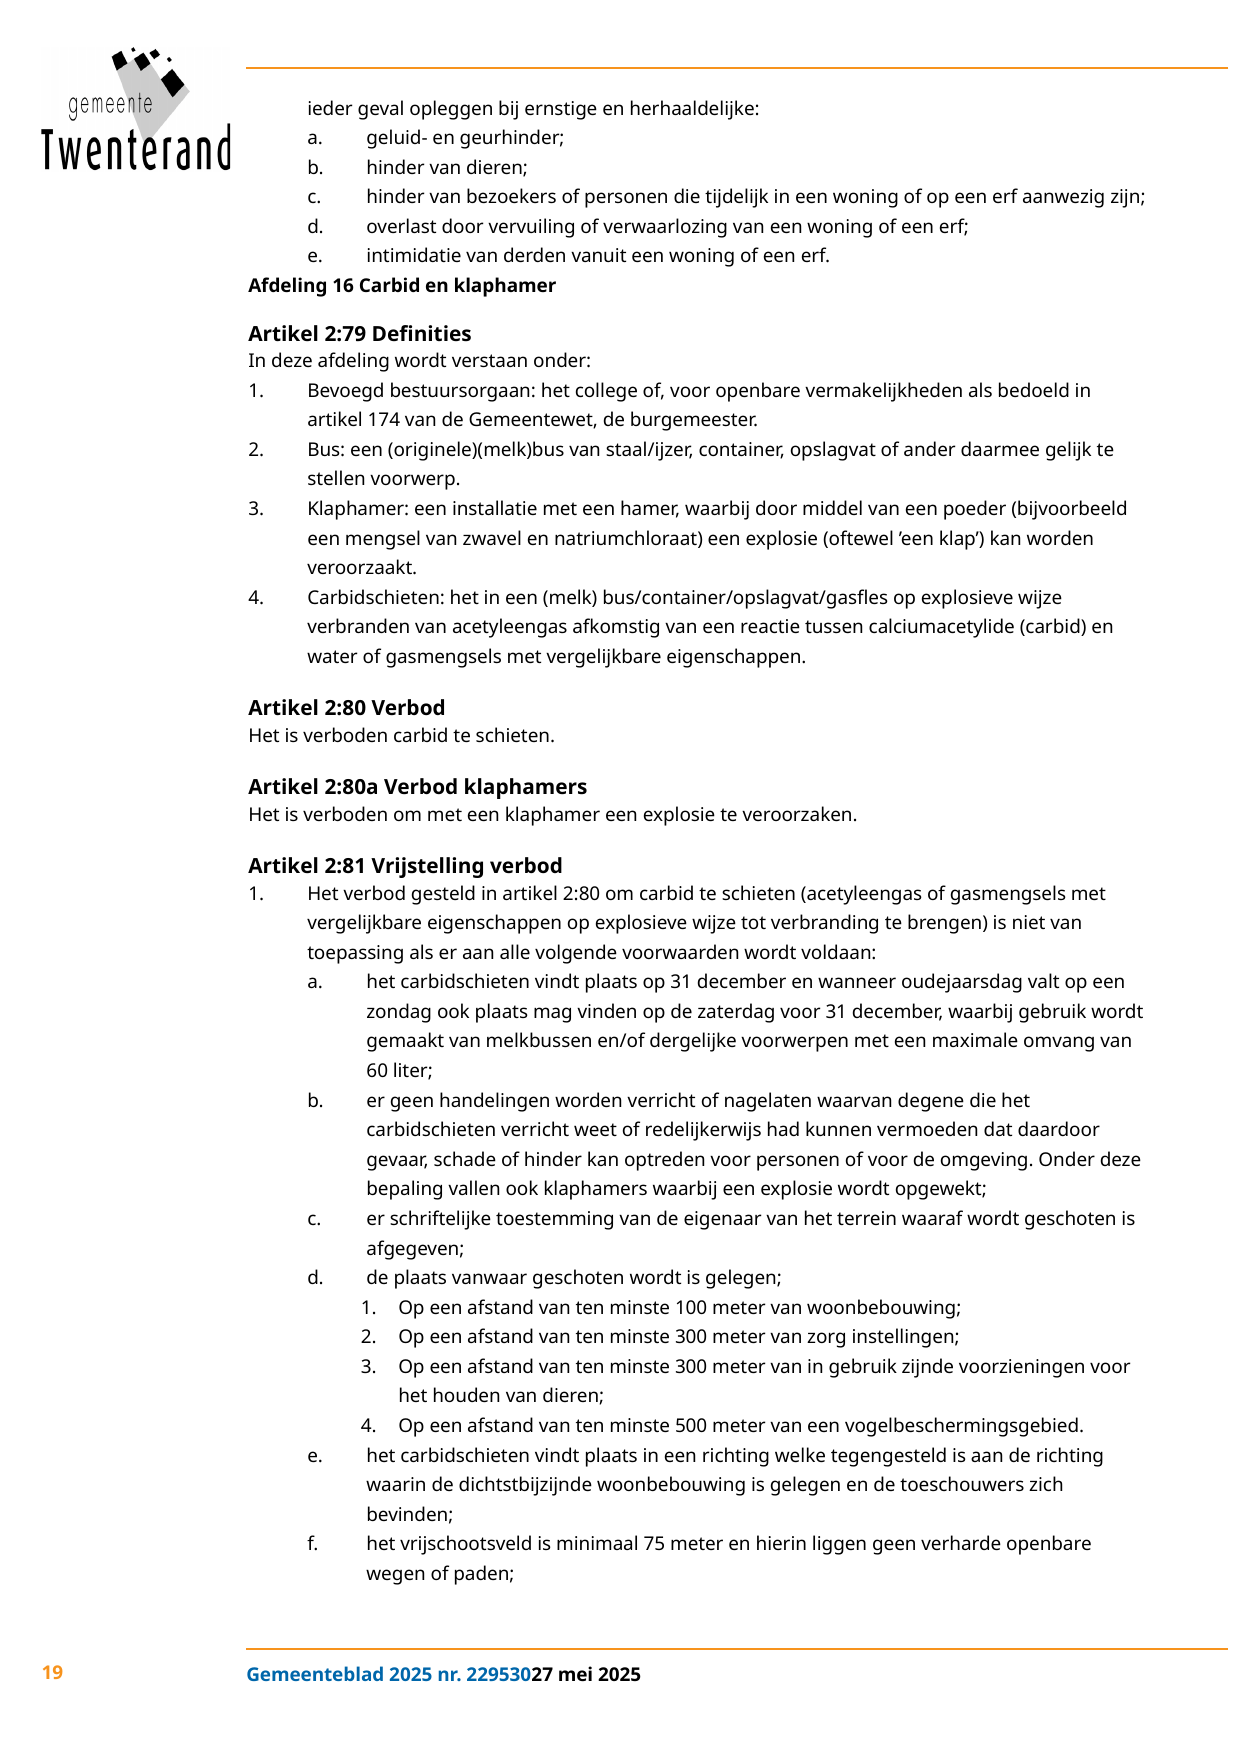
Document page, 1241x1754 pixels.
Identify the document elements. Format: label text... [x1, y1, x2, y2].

list geluid- en geurhinder; [307, 124, 1152, 150]
list Bus: een (originele)(melk)bus van staal/ijzer, container, opslagvat of ander daarmee gelijk te stellen voorwerp. [248, 436, 1152, 491]
text Artikel 2:80 Verbod [248, 693, 1152, 722]
list hinder van bezoekers of personen die tijdelijk in een woning of op een erf aanwezig zijn; [307, 183, 1152, 209]
list het carbidschieten vindt plaats in een richting welke tegengesteld is aan de richting waarin de dichtstbijzijnde woonbebouwing is gelegen en de toeschouwers zich bevinden; [307, 1442, 1152, 1527]
list er schriftelijke toestemming van de eigenaar van het terrein waaraf wordt geschoten is afgegeven; [307, 1205, 1152, 1260]
list Op een afstand van ten minste 300 meter van in gebruik zijnde voorzieningen voor het houden van dieren; [361, 1353, 1152, 1408]
text Het is verboden carbid te schieten. [248, 722, 1152, 748]
list het carbidschieten vindt plaats op 31 december en wanneer oudejaarsdag valt op een zondag ook plaats mag vinden op de zaterdag voor 31 december, waarbij gebruik wordt gemaakt van melkbussen en/of dergelijke voorwerpen met een maximale omvang van 60 liter; [307, 968, 1152, 1083]
list Op een afstand van ten minste 300 meter van zorg instellingen; [361, 1323, 1152, 1349]
list Carbidschieten: het in een (melk) bus/container/opslagvat/gasfles op explosieve wijze verbranden van acetyleengas afkomstig van een reactie tussen calciumacetylide (carbid) en water of gasmengsels met vergelijkbare eigenschappen. [248, 584, 1152, 669]
text Artikel 2:81 Vrijstelling verbod [248, 851, 1152, 880]
list Op een afstand van ten minste 100 meter van woonbebouwing; [361, 1294, 1152, 1319]
list intimidatie van derden vanuit een woning of een erf. [307, 243, 1152, 268]
list Het verbod gesteld in artikel 2:80 om carbid te schieten (acetyleengas of gasmengsels met vergelijkbare eigenschappen op explosieve wijze tot verbranding te brengen) is niet van toepassing als er aan alle volgende voorwaarden wordt voldaan: [248, 880, 1152, 964]
picture [41, 47, 231, 172]
list Bevoegd bestuursorgaan: het college of, voor openbare vermakelijkheden als bedoeld in artikel 174 van de Gemeentewet, de burgemeester. [248, 377, 1152, 432]
text Afdeling 16 Carbid en klaphamer [248, 272, 1152, 298]
list overlast door vervuiling of verwaarlozing van een woning of een erf; [307, 213, 1152, 239]
list de plaats vanwaar geschoten wordt is gelegen; [307, 1264, 1152, 1290]
list ieder geval opleggen bij ernstige en herhaaldelijke: [248, 95, 1152, 121]
list Op een afstand van ten minste 500 meter van een vogelbeschermingsgebied. [361, 1412, 1152, 1438]
list Klaphamer: een installatie met een hamer, waarbij door middel van een poeder (bijvoorbeeld een mengsel van zwavel en natriumchloraat) een explosie (oftewel ’een klap’) kan worden veroorzaakt. [248, 495, 1152, 580]
list het vrijschootsveld is minimaal 75 meter en hierin liggen geen verharde openbare wegen of paden; [307, 1531, 1152, 1586]
text Het is verboden om met een klaphamer een explosie te veroorzaken. [248, 801, 1152, 827]
text Artikel 2:80a Verbod klaphamers [248, 772, 1152, 801]
text Artikel 2:79 Definities [248, 319, 1152, 347]
list er geen handelingen worden verricht of nagelaten waarvan degene die het carbidschieten verricht weet of redelijkerwijs had kunnen vermoeden dat daardoor gevaar, schade of hinder kan optreden voor personen of voor de omgeving. Onder deze bepaling vallen ook klaphamers waarbij een explosie wordt opgewekt; [307, 1087, 1152, 1201]
text In deze afdeling wordt verstaan onder: [248, 347, 1152, 373]
list hinder van dieren; [307, 154, 1152, 180]
